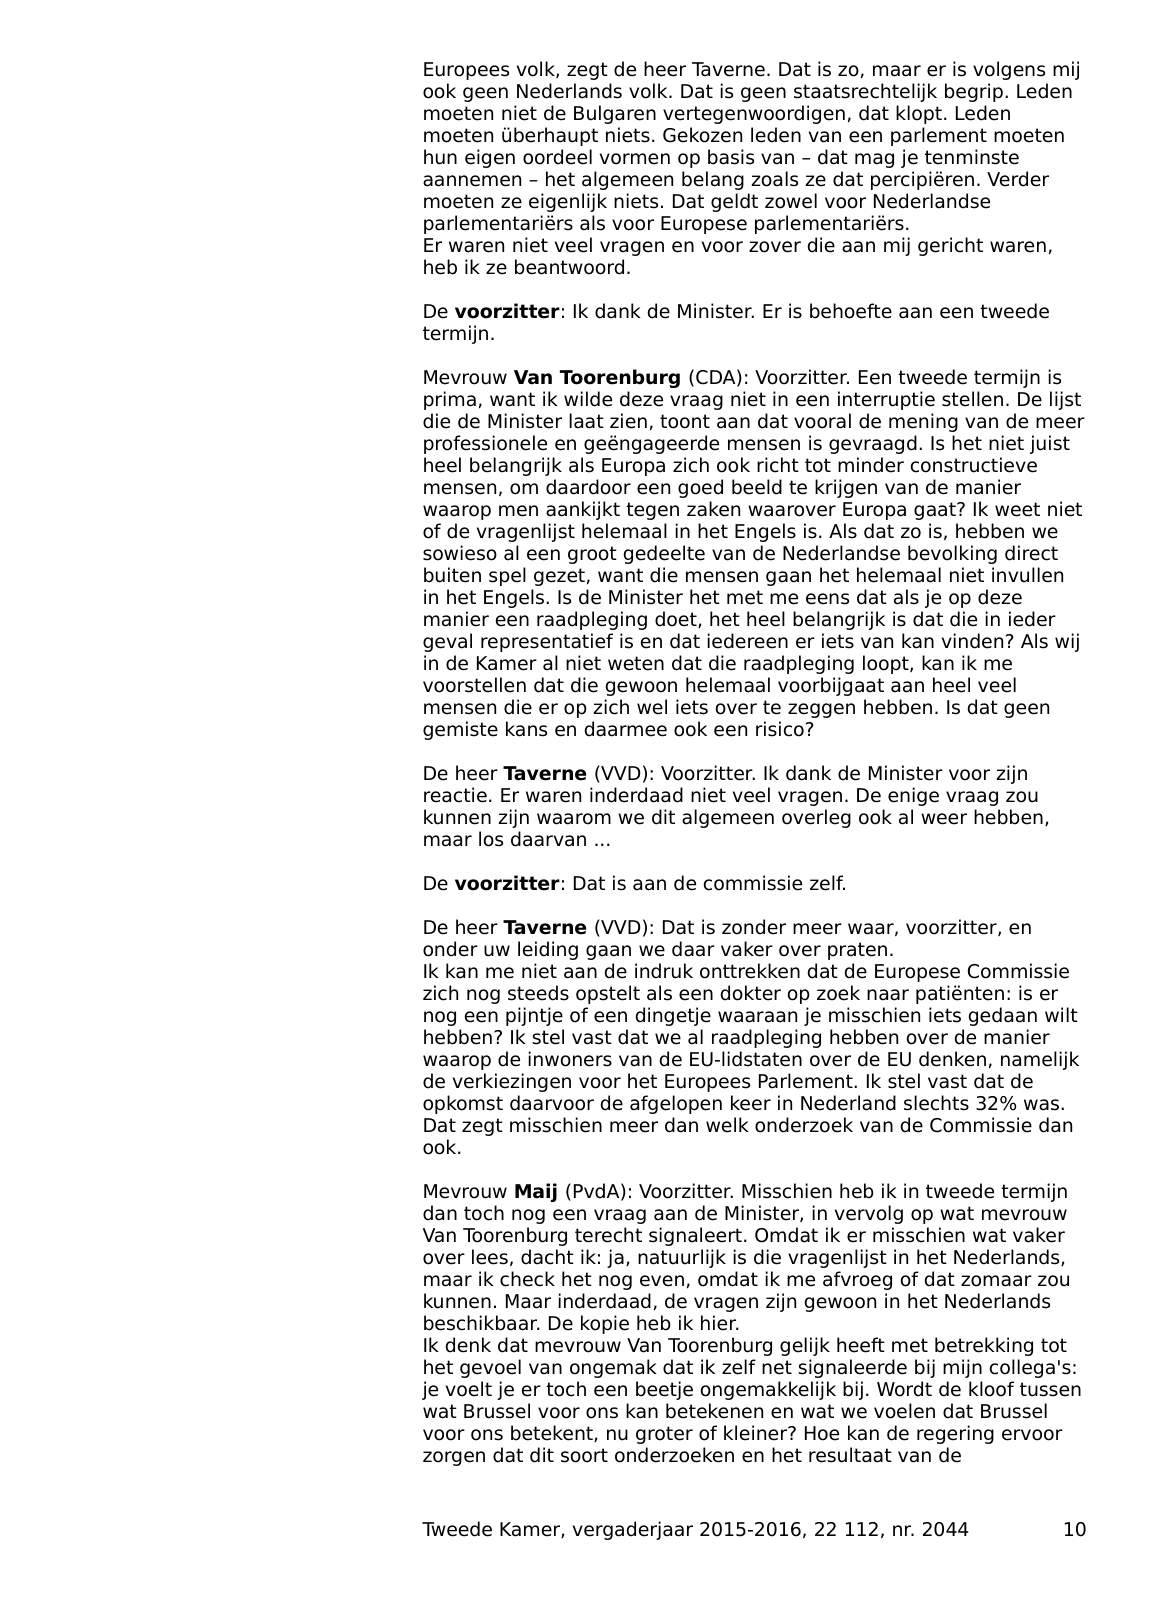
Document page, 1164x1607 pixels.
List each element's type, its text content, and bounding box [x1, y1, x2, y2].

text Ik denk dat mevrouw Van Toorenburg gelijk heeft met betrekking tot het gevoel van ongemak dat ik zelf net signaleerde bij mijn collega's: je voelt je er toch een beetje ongemakkelijk bij. Wordt de kloof tussen wat Brussel voor ons kan betekenen en wat we voelen dat Brussel voor ons betekent, nu groter of kleiner? Hoe kan de regering ervoor zorgen dat dit soort onderzoeken en het resultaat van de [422, 1335, 1087, 1467]
text De heer Taverne (VVD): Voorzitter. Ik dank de Minister voor zijn reactie. Er waren inderdaad niet veel vragen. De enige vraag zou kunnen zijn waarom we dit algemeen overleg ook al weer hebben, maar los daarvan ... [422, 763, 1087, 851]
text Europees volk, zegt de heer Taverne. Dat is zo, maar er is volgens mij ook geen Nederlands volk. Dat is geen staatsrechtelijk begrip. Leden moeten niet de Bulgaren vertegenwoordigen, dat klopt. Leden moeten überhaupt niets. Gekozen leden van een parlement moeten hun eigen oordeel vormen op basis van – dat mag je tenminste aannemen – het algemeen belang zoals ze dat percipiëren. Verder moeten ze eigenlijk niets. Dat geldt zowel voor Nederlandse parlementariërs als voor Europese parlementariërs. [422, 59, 1087, 235]
text De voorzitter: Ik dank de Minister. Er is behoefte aan een tweede termijn. [422, 301, 1087, 345]
text Mevrouw Maij (PvdA): Voorzitter. Misschien heb ik in tweede termijn dan toch nog een vraag aan de Minister, in vervolg op wat mevrouw Van Toorenburg terecht signaleert. Omdat ik er misschien wat vaker over lees, dacht ik: ja, natuurlijk is die vragenlijst in het Nederlands, maar ik check het nog even, omdat ik me afvroeg of dat zomaar zou kunnen. Maar inderdaad, de vragen zijn gewoon in het Nederlands beschikbaar. De kopie heb ik hier. [422, 1181, 1087, 1335]
text Mevrouw Van Toorenburg (CDA): Voorzitter. Een tweede termijn is prima, want ik wilde deze vraag niet in een interruptie stellen. De lijst die de Minister laat zien, toont aan dat vooral de mening van de meer professionele en geëngageerde mensen is gevraagd. Is het niet juist heel belangrijk als Europa zich ook richt tot minder constructieve mensen, om daardoor een goed beeld te krijgen van de manier waarop men aankijkt tegen zaken waarover Europa gaat? Ik weet niet of de vragenlijst helemaal in het Engels is. Als dat zo is, hebben we sowieso al een groot gedeelte van de Nederlandse bevolking direct buiten spel gezet, want die mensen gaan het helemaal niet invullen in het Engels. Is de Minister het met me eens dat als je op deze manier een raadpleging doet, het heel belangrijk is dat die in ieder geval representatief is en dat iedereen er iets van kan vinden? Als wij in de Kamer al niet weten dat die raadpleging loopt, kan ik me voorstellen dat die gewoon helemaal voorbijgaat aan heel veel mensen die er op zich wel iets over te zeggen hebben. Is dat geen gemiste kans en daarmee ook een risico? [422, 367, 1087, 741]
text De voorzitter: Dat is aan de commissie zelf. [422, 873, 1087, 895]
text Er waren niet veel vragen en voor zover die aan mij gericht waren, heb ik ze beantwoord. [422, 235, 1087, 279]
text De heer Taverne (VVD): Dat is zonder meer waar, voorzitter, en onder uw leiding gaan we daar vaker over praten. [422, 917, 1087, 961]
text Ik kan me niet aan de indruk onttrekken dat de Europese Commissie zich nog steeds opstelt als een dokter op zoek naar patiënten: is er nog een pijntje of een dingetje waaraan je misschien iets gedaan wilt hebben? Ik stel vast dat we al raadpleging hebben over de manier waarop de inwoners van de EU-lidstaten over de EU denken, namelijk de verkiezingen voor het Europees Parlement. Ik stel vast dat de opkomst daarvoor de afgelopen keer in Nederland slechts 32% was. Dat zegt misschien meer dan welk onderzoek van de Commissie dan ook. [422, 961, 1087, 1159]
